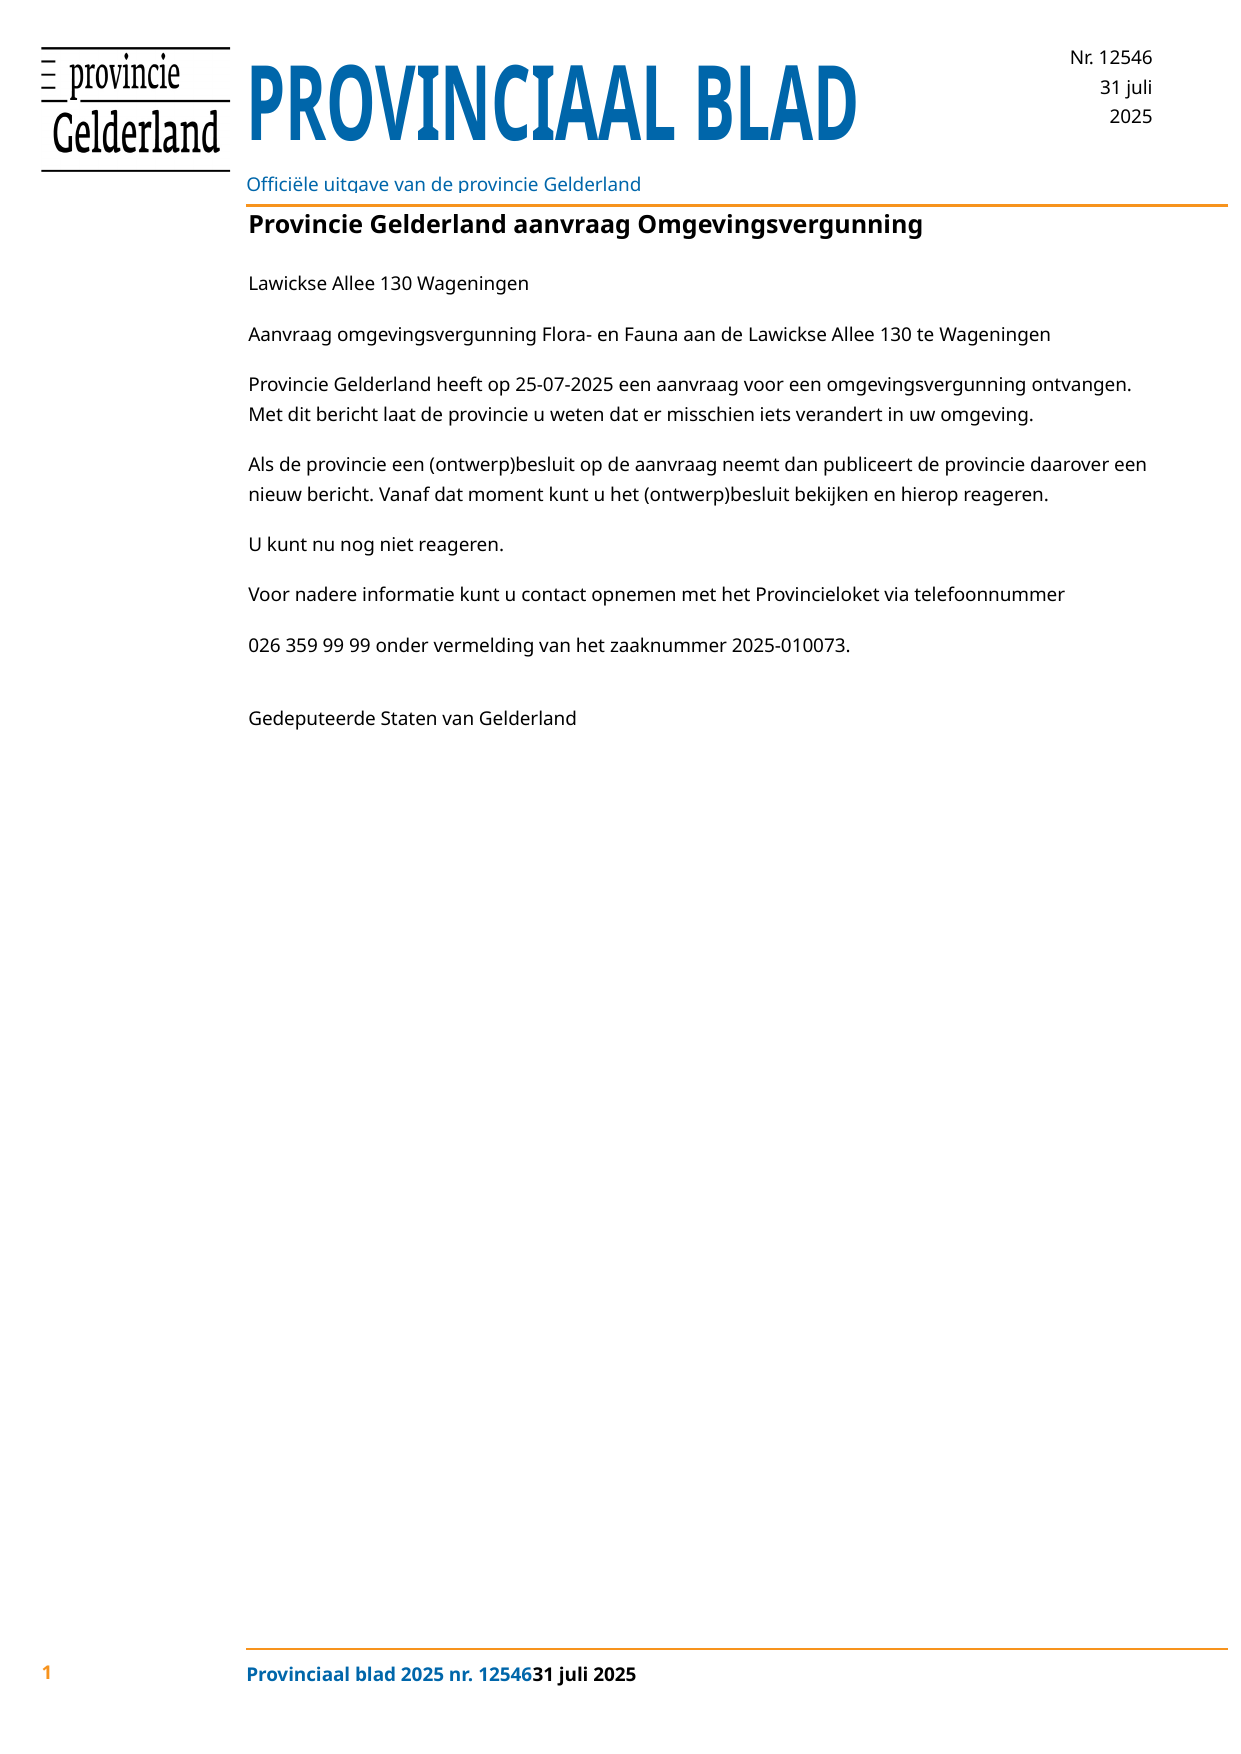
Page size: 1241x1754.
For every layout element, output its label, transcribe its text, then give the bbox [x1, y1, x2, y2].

text Provincie Gelderland heeft op 25-07-2025 een aanvraag voor een omgevingsvergunning ontvangen. Met dit bericht laat de provincie u weten dat er misschien iets verandert in uw omgeving. [248, 371, 1152, 426]
text U kunt nu nog niet reageren. [248, 531, 1152, 557]
picture [41, 47, 231, 172]
text Provincie Gelderland aanvraag Omgevingsvergunning [248, 207, 1152, 241]
text Voor nadere informatie kunt u contact opnemen met het Provincieloket via telefoonnummer [248, 582, 1152, 607]
text Gedeputeerde Staten van Gelderland [248, 706, 1152, 731]
text 026 359 99 99 onder vermelding van het zaaknummer 2025-010073. [248, 632, 1152, 658]
text Aanvraag omgevingsvergunning Flora- en Fauna aan de Lawickse Allee 130 te Wageningen [248, 321, 1152, 346]
text Als de provincie een (ontwerp)besluit op de aanvraag neemt dan publiceert de provincie daarover een nieuw bericht. Vanaf dat moment kunt u het (ontwerp)besluit bekijken en hierop reageren. [248, 451, 1152, 506]
text Lawickse Allee 130 Wageningen [248, 270, 1152, 296]
